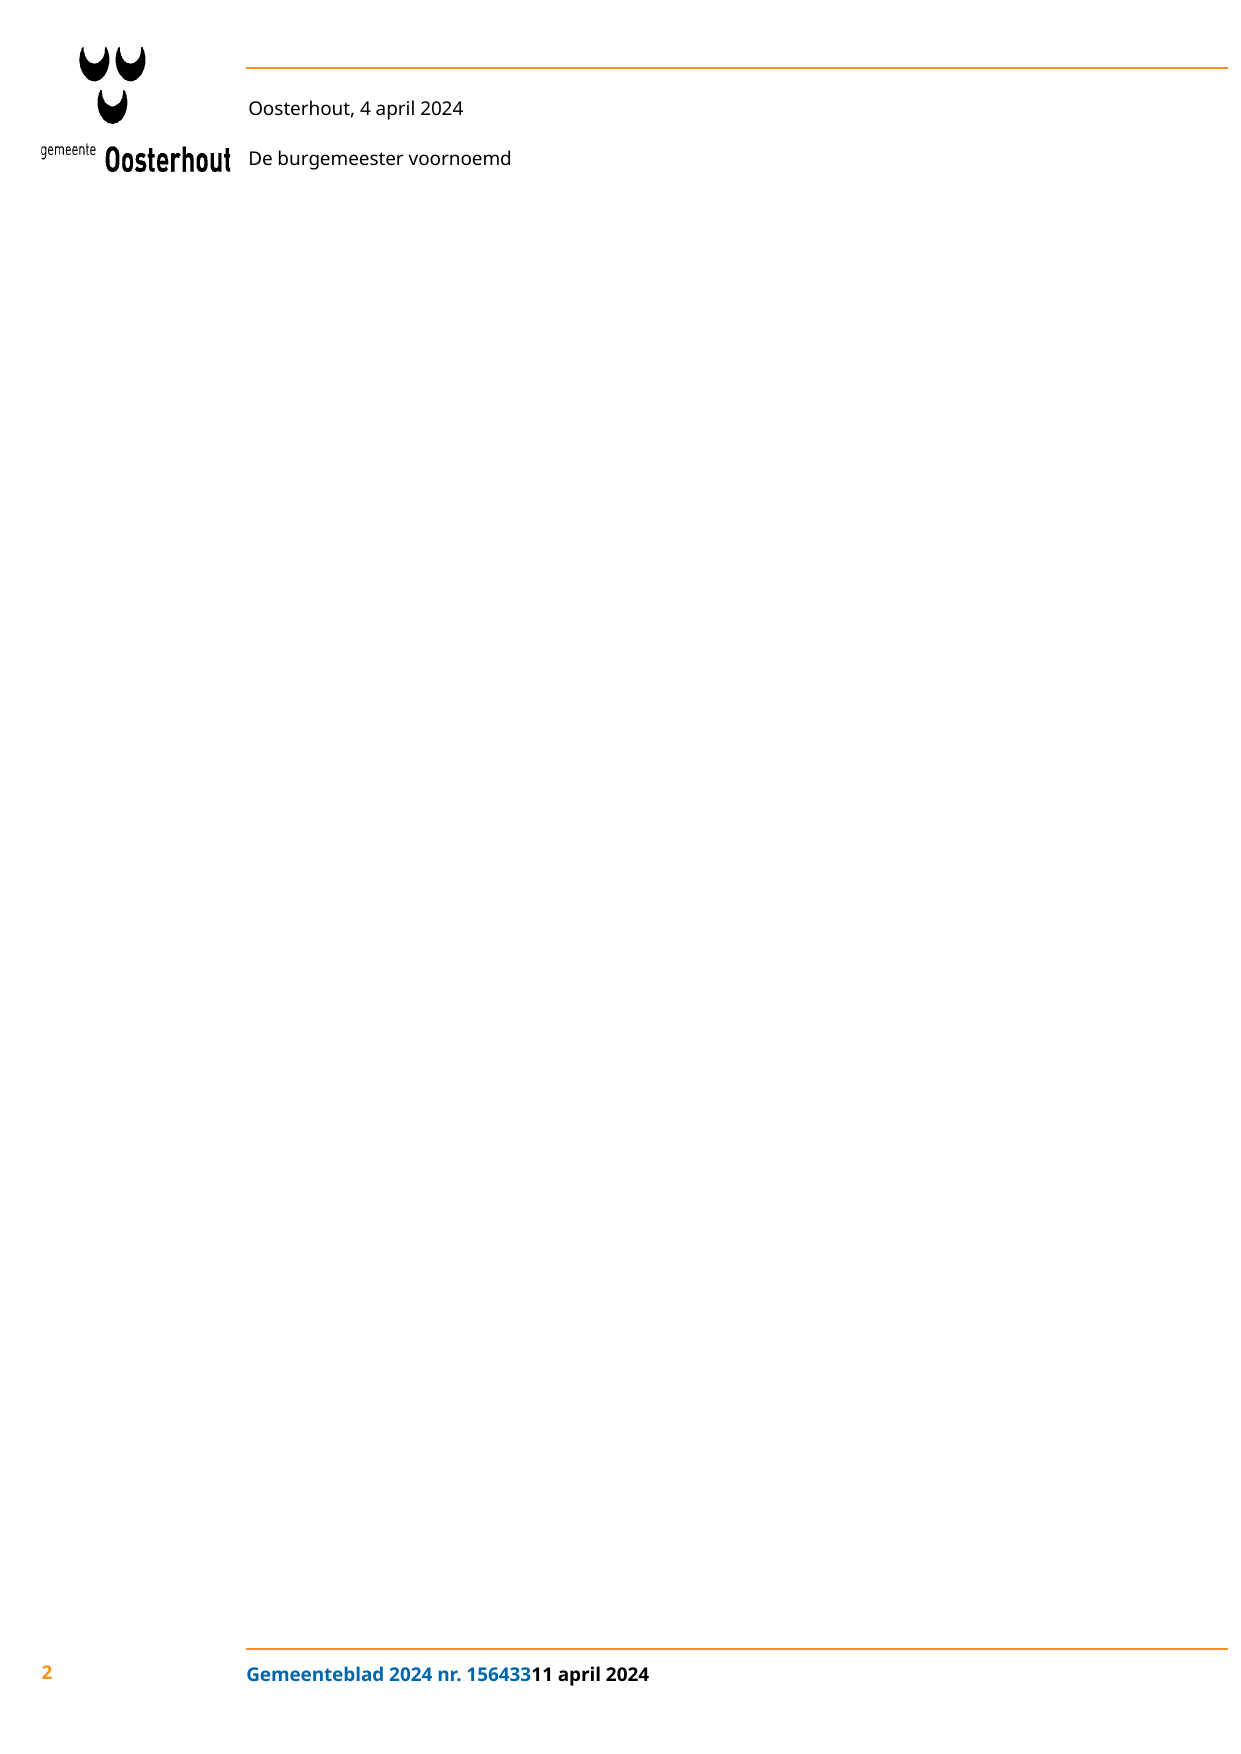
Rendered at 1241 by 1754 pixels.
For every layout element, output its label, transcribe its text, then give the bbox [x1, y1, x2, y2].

text Oosterhout, 4 april 2024 [248, 95, 1152, 121]
text De burgemeester voornoemd [248, 145, 1152, 171]
picture [41, 47, 231, 172]
